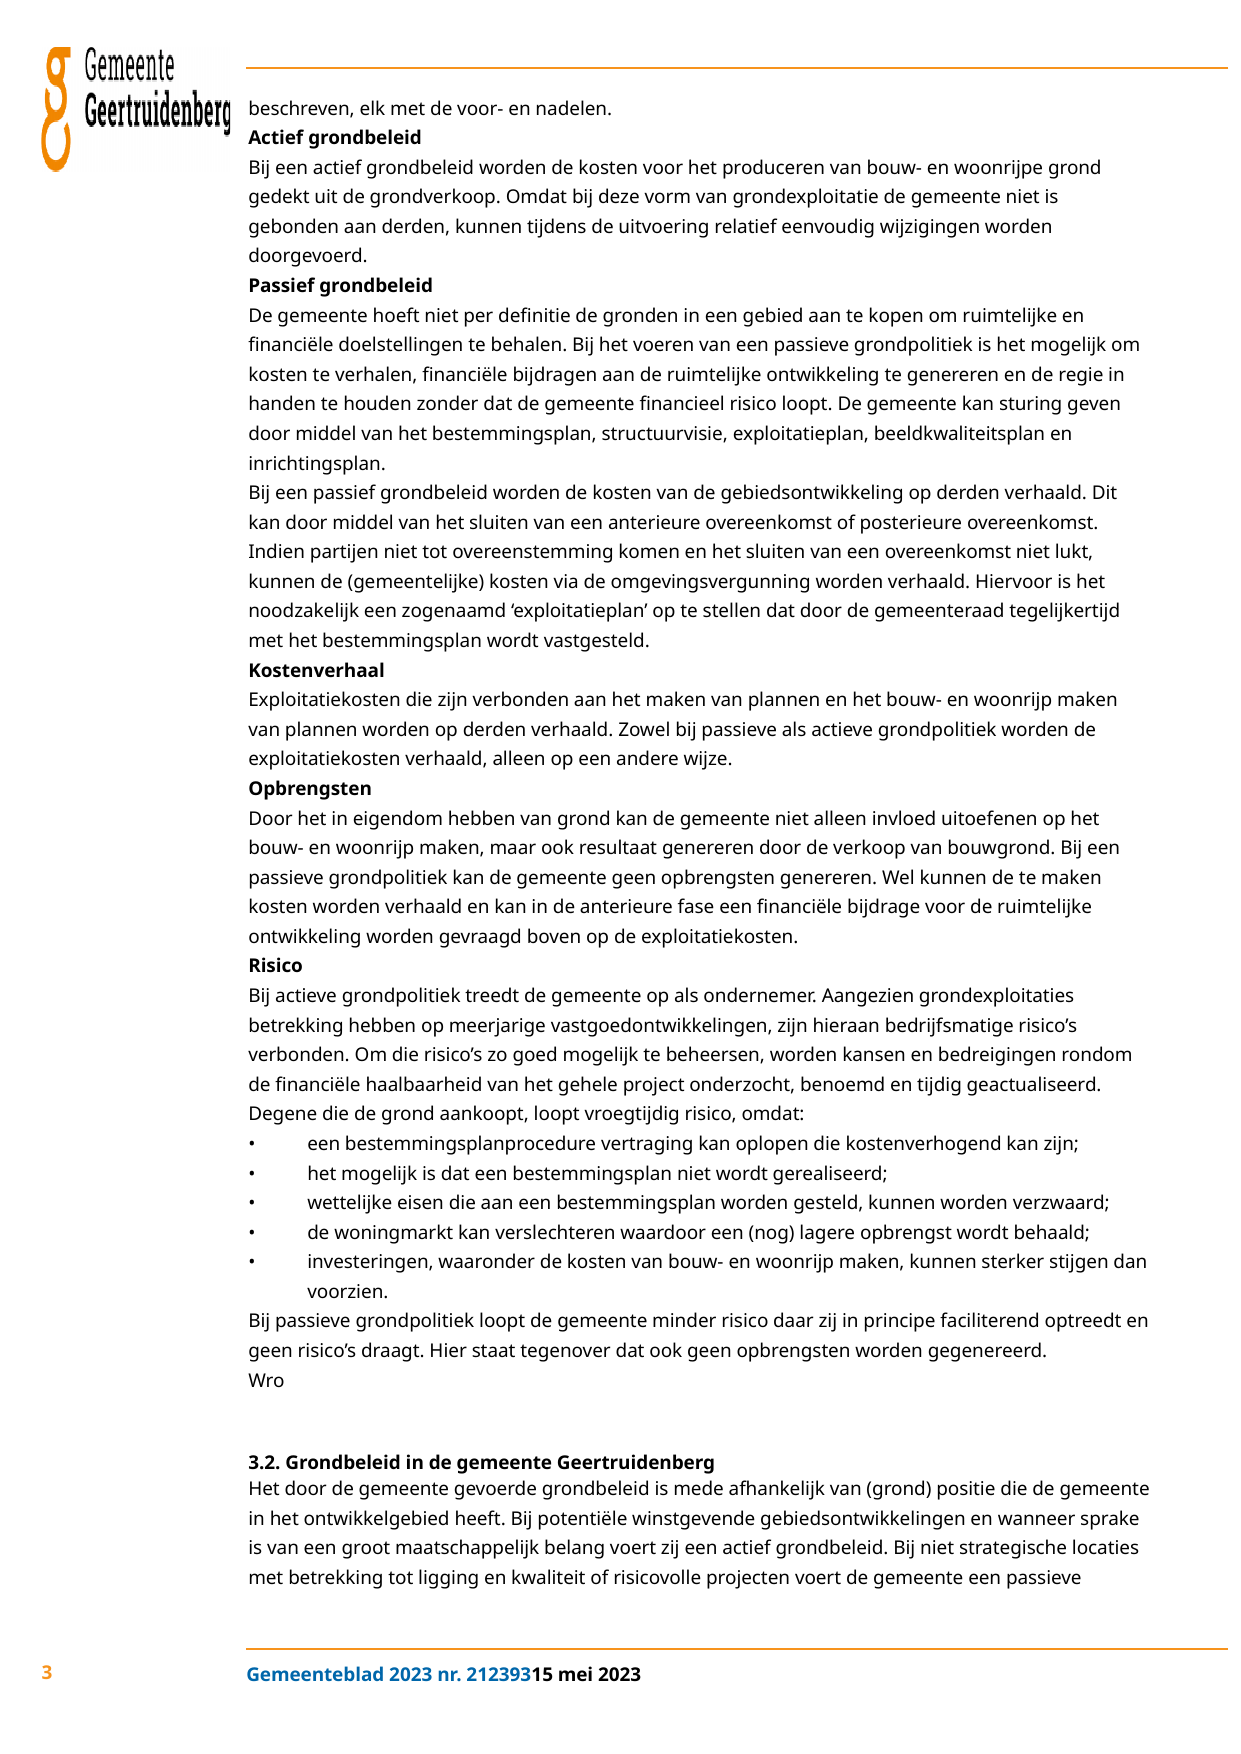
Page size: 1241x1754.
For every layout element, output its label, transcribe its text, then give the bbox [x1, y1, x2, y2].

text Opbrengsten [248, 775, 1152, 801]
text De gemeente hoeft niet per definitie de gronden in een gebied aan te kopen om ruimtelijke en financiële doelstellingen te behalen. Bij het voeren van een passieve grondpolitiek is het mogelijk om kosten te verhalen, financiële bijdragen aan de ruimtelijke ontwikkeling te genereren en de regie in handen te houden zonder dat de gemeente financieel risico loopt. De gemeente kan sturing geven door middel van het bestemmingsplan, structuurvisie, exploitatieplan, beeldkwaliteitsplan en inrichtingsplan. [248, 302, 1152, 476]
text beschreven, elk met de voor- en nadelen. [248, 95, 1152, 121]
list investeringen, waaronder de kosten van bouw- en woonrijp maken, kunnen sterker stijgen dan voorzien. [248, 1248, 1152, 1304]
list een bestemmingsplanprocedure vertraging kan oplopen die kostenverhogend kan zijn; [248, 1130, 1152, 1156]
text Bij een passief grondbeleid worden de kosten van de gebiedsontwikkeling op derden verhaald. Dit kan door middel van het sluiten van een anterieure overeenkomst of posterieure overeenkomst. Indien partijen niet tot overeenstemming komen en het sluiten van een overeenkomst niet lukt, kunnen de (gemeentelijke) kosten via de omgevingsvergunning worden verhaald. Hiervoor is het noodzakelijk een zogenaamd ‘exploitatieplan’ op te stellen dat door de gemeenteraad tegelijkertijd met het bestemmingsplan wordt vastgesteld. [248, 479, 1152, 653]
text Exploitatiekosten die zijn verbonden aan het maken van plannen en het bouw- en woonrijp maken van plannen worden op derden verhaald. Zowel bij passieve als actieve grondpolitiek worden de exploitatiekosten verhaald, alleen op een andere wijze. [248, 686, 1152, 771]
list de woningmarkt kan verslechteren waardoor een (nog) lagere opbrengst wordt behaald; [248, 1219, 1152, 1245]
text Passief grondbeleid [248, 272, 1152, 298]
text 3.2. Grondbeleid in de gemeente Geertruidenberg [248, 1447, 1152, 1475]
text Het door de gemeente gevoerde grondbeleid is mede afhankelijk van (grond) positie die de gemeente in het ontwikkelgebied heeft. Bij potentiële winstgevende gebiedsontwikkelingen en wanneer sprake is van een groot maatschappelijk belang voert zij een actief grondbeleid. Bij niet strategische locaties met betrekking tot ligging en kwaliteit of risicovolle projecten voert de gemeente een passieve [248, 1475, 1152, 1590]
text Bij passieve grondpolitiek loopt de gemeente minder risico daar zij in principe faciliterend optreedt en geen risico’s draagt. Hier staat tegenover dat ook geen opbrengsten worden gegenereerd. [248, 1308, 1152, 1363]
text Risico [248, 953, 1152, 978]
text Bij een actief grondbeleid worden de kosten voor het produceren van bouw- en woonrijpe grond gedekt uit de grondverkoop. Omdat bij deze vorm van grondexploitatie de gemeente niet is gebonden aan derden, kunnen tijdens de uitvoering relatief eenvoudig wijzigingen worden doorgevoerd. [248, 154, 1152, 268]
list wettelijke eisen die aan een bestemmingsplan worden gesteld, kunnen worden verzwaard; [248, 1189, 1152, 1215]
text Actief grondbeleid [248, 124, 1152, 150]
text Bij actieve grondpolitiek treedt de gemeente op als ondernemer. Aangezien grondexploitaties betrekking hebben op meerjarige vastgoedontwikkelingen, zijn hieraan bedrijfsmatige risico’s verbonden. Om die risico’s zo goed mogelijk te beheersen, worden kansen en bedreigingen rondom de financiële haalbaarheid van het gehele project onderzocht, benoemd en tijdig geactualiseerd. Degene die de grond aankoopt, loopt vroegtijdig risico, omdat: [248, 982, 1152, 1126]
text Door het in eigendom hebben van grond kan de gemeente niet alleen invloed uitoefenen op het bouw- en woonrijp maken, maar ook resultaat genereren door de verkoop van bouwgrond. Bij een passieve grondpolitiek kan de gemeente geen opbrengsten genereren. Wel kunnen de te maken kosten worden verhaald en kan in de anterieure fase een financiële bijdrage voor de ruimtelijke ontwikkeling worden gevraagd boven op de exploitatiekosten. [248, 805, 1152, 949]
list het mogelijk is dat een bestemmingsplan niet wordt gerealiseerd; [248, 1160, 1152, 1186]
text Wro [248, 1367, 1152, 1393]
text Kostenverhaal [248, 657, 1152, 683]
picture [41, 47, 231, 172]
